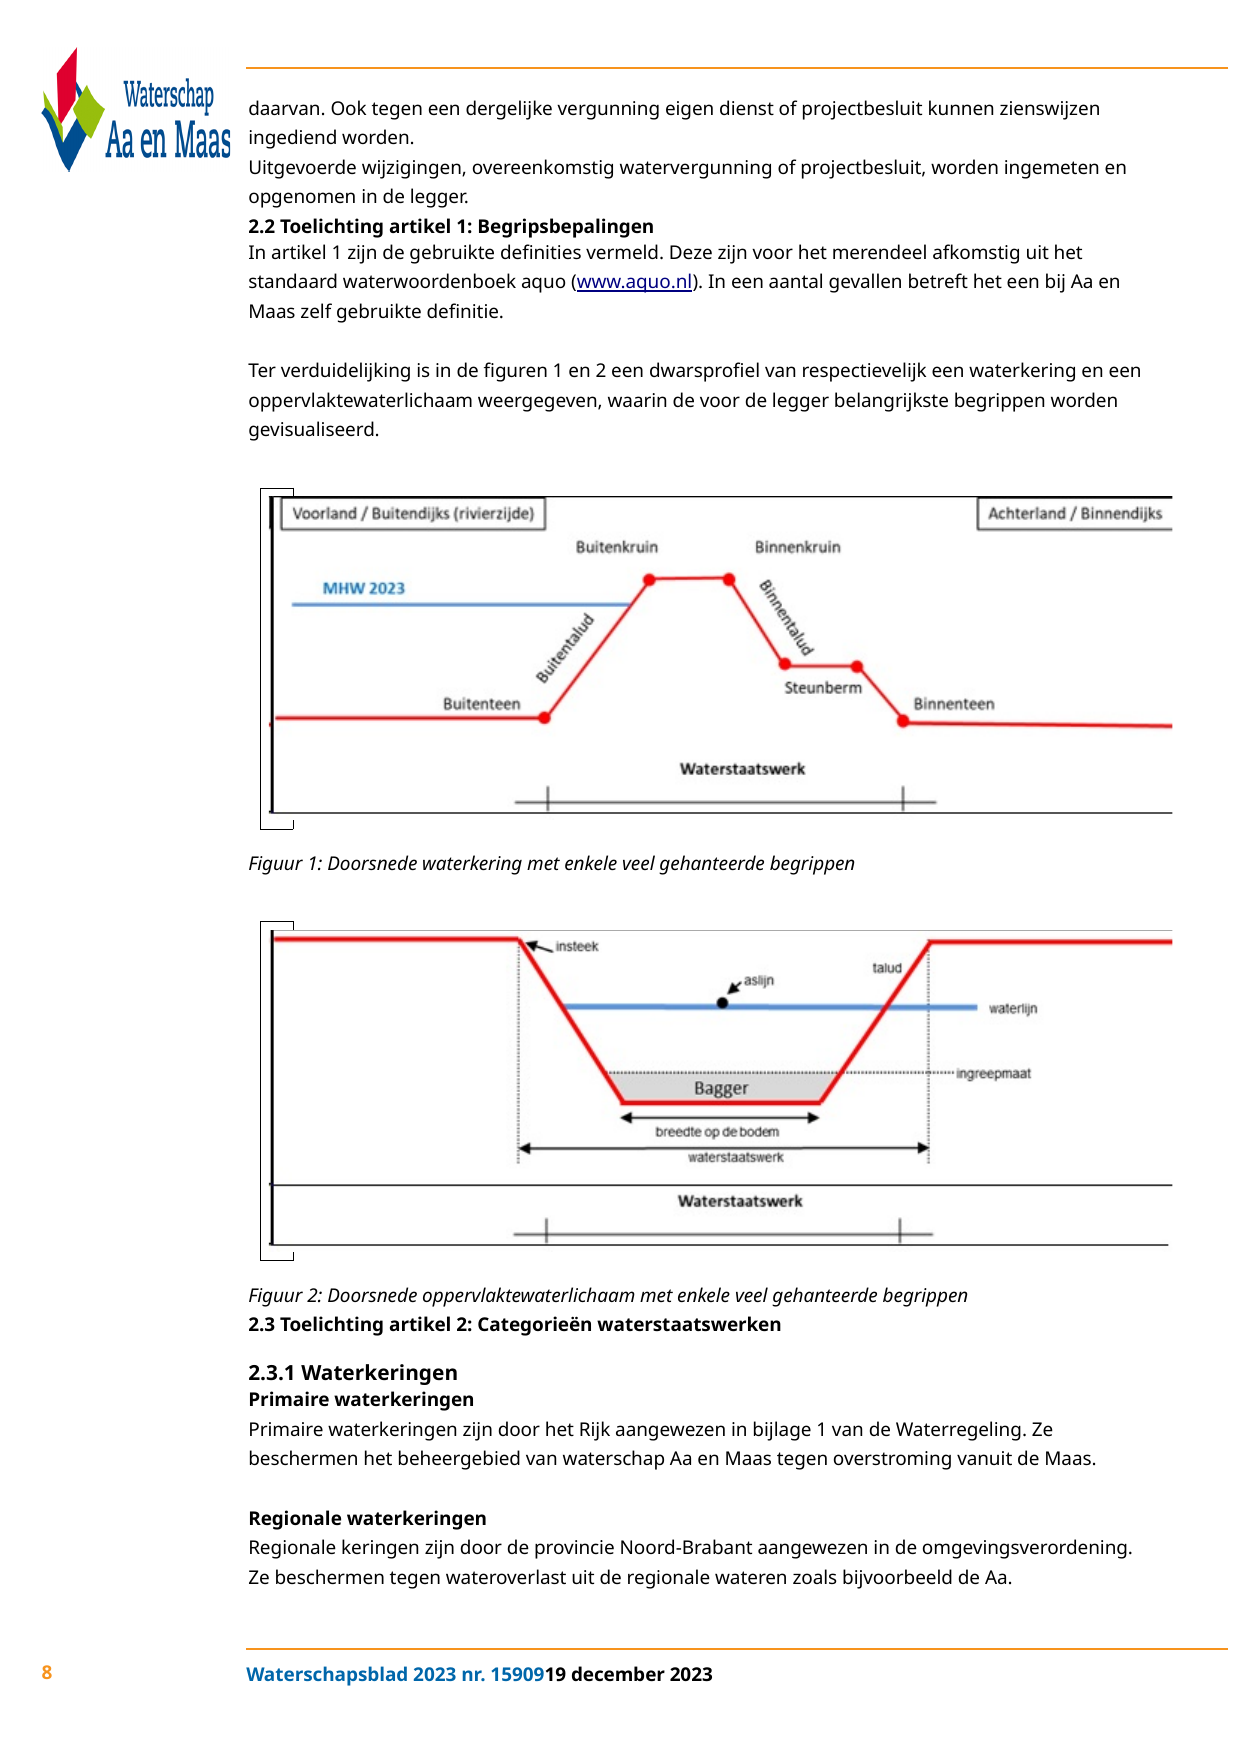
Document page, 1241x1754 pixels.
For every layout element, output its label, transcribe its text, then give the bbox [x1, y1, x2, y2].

picture [268, 496, 1173, 820]
text In artikel 1 zijn de gebruikte definities vermeld. Deze zijn voor het merendeel afkomstig uit het standaard waterwoordenboek aquo (www.aquo.nl). In een aantal gevallen betreft het een bij Aa en Maas zelf gebruikte definitie. [248, 239, 1152, 324]
text Uitgevoerde wijzigingen, overeenkomstig watervergunning of projectbesluit, worden ingemeten en opgenomen in de legger. [248, 154, 1152, 209]
text Figuur 2: Doorsnede oppervlaktewaterlichaam met enkele veel gehanteerde begrippen [248, 1282, 1152, 1308]
text 2.3 Toelichting artikel 2: Categorieën waterstaatswerken [248, 1311, 1152, 1337]
text Primaire waterkeringen zijn door het Rijk aangewezen in bijlage 1 van de Waterregeling. Ze beschermen het beheergebied van waterschap Aa en Maas tegen overstroming vanuit de Maas. [248, 1416, 1152, 1471]
text 2.2 Toelichting artikel 1: Begripsbepalingen [248, 213, 1152, 239]
text daarvan. Ook tegen een dergelijke vergunning eigen dienst of projectbesluit kunnen zienswijzen ingediend worden. [248, 95, 1152, 150]
picture [41, 47, 231, 172]
picture [268, 930, 1173, 1252]
text Regionale waterkeringen [248, 1505, 1152, 1531]
text Figuur 1: Doorsnede waterkering met enkele veel gehanteerde begrippen [248, 850, 1152, 876]
text Ter verduidelijking is in de figuren 1 en 2 een dwarsprofiel van respectievelijk een waterkering en een oppervlaktewaterlichaam weergegeven, waarin de voor de legger belangrijkste begrippen worden gevisualiseerd. [248, 357, 1152, 442]
text 2.3.1 Waterkeringen [248, 1358, 1152, 1386]
text Primaire waterkeringen [248, 1386, 1152, 1412]
text Regionale keringen zijn door de provincie Noord-Brabant aangewezen in de omgevingsverordening. Ze beschermen tegen wateroverlast uit de regionale wateren zoals bijvoorbeeld de Aa. [248, 1534, 1152, 1590]
